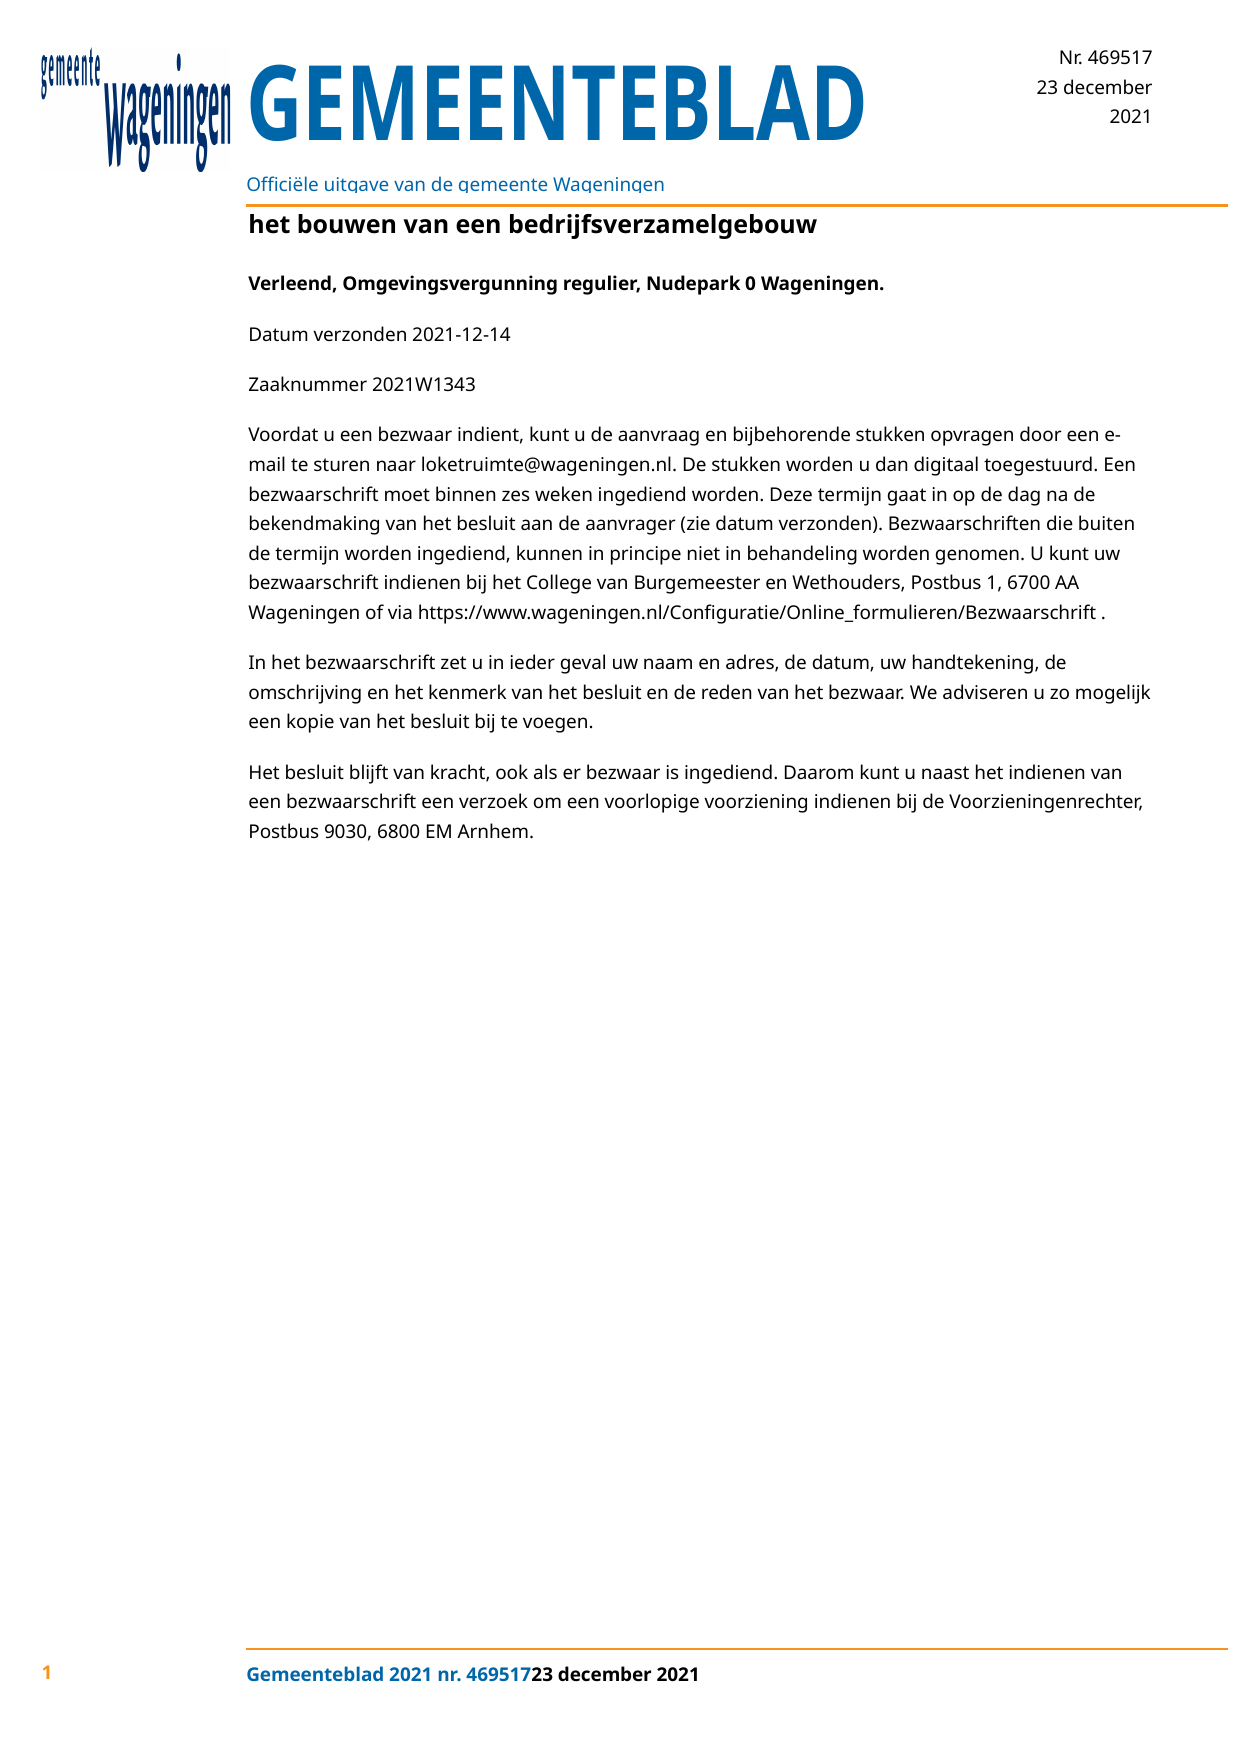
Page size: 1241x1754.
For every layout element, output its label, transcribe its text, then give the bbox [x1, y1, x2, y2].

picture [41, 47, 231, 172]
text Het besluit blijft van kracht, ook als er bezwaar is ingediend. Daarom kunt u naast het indienen van een bezwaarschrift een verzoek om een voorlopige voorziening indienen bij de Voorzieningenrechter, Postbus 9030, 6800 EM Arnhem. [248, 759, 1152, 844]
text Voordat u een bezwaar indient, kunt u de aanvraag en bijbehorende stukken opvragen door een e-mail te sturen naar loketruimte@wageningen.nl. De stukken worden u dan digitaal toegestuurd. Een bezwaarschrift moet binnen zes weken ingediend worden. Deze termijn gaat in op de dag na de bekendmaking van het besluit aan de aanvrager (zie datum verzonden). Bezwaarschriften die buiten de termijn worden ingediend, kunnen in principe niet in behandeling worden genomen. U kunt uw bezwaarschrift indienen bij het College van Burgemeester en Wethouders, Postbus 1, 6700 AA Wageningen of via https://www.wageningen.nl/Configuratie/Online_formulieren/Bezwaarschrift . [248, 422, 1152, 625]
text het bouwen van een bedrijfsverzamelgebouw [248, 207, 1152, 241]
text Datum verzonden 2021-12-14 [248, 321, 1152, 346]
text Zaaknummer 2021W1343 [248, 371, 1152, 397]
text Verleend, Omgevingsvergunning regulier, Nudepark 0 Wageningen. [248, 270, 1152, 296]
text In het bezwaarschrift zet u in ieder geval uw naam en adres, de datum, uw handtekening, de omschrijving en het kenmerk van het besluit en de reden van het bezwaar. We adviseren u zo mogelijk een kopie van het besluit bij te voegen. [248, 649, 1152, 734]
